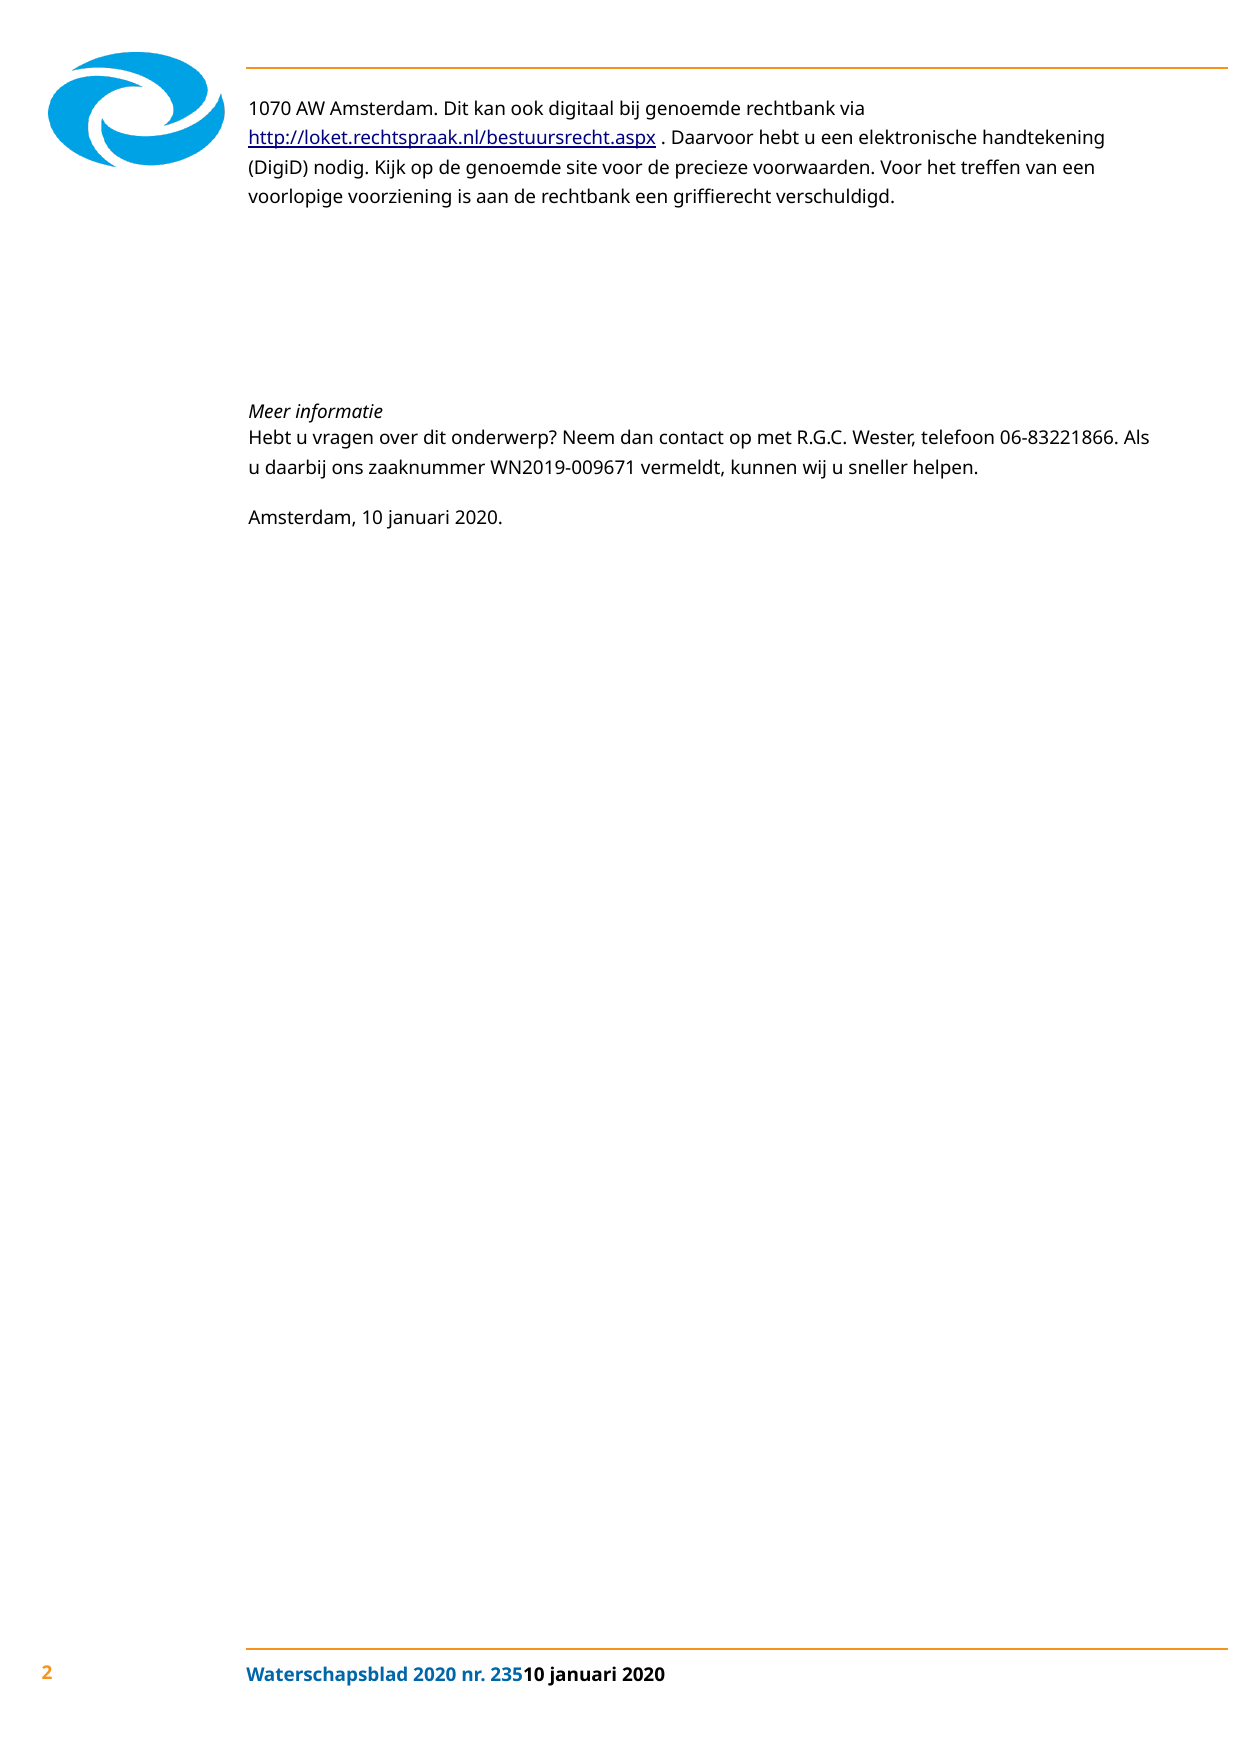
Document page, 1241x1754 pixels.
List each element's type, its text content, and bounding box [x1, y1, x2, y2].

text Amsterdam, 10 januari 2020. [248, 504, 1152, 530]
picture [41, 47, 231, 172]
text Hebt u vragen over dit onderwerp? Neem dan contact op met R.G.C. Wester, telefoon 06-83221866. Als u daarbij ons zaaknummer WN2019-009671 vermeldt, kunnen wij u sneller helpen. [248, 424, 1152, 480]
text 1070 AW Amsterdam. Dit kan ook digitaal bij genoemde rechtbank via http://loket.rechtspraak.nl/bestuursrecht.aspx . Daarvoor hebt u een elektronische handtekening (DigiD) nodig. Kijk op de genoemde site voor de precieze voorwaarden. Voor het treffen van een voorlopige voorziening is aan de rechtbank een griffierecht verschuldigd. [248, 95, 1152, 209]
text Meer informatie [248, 399, 1152, 424]
